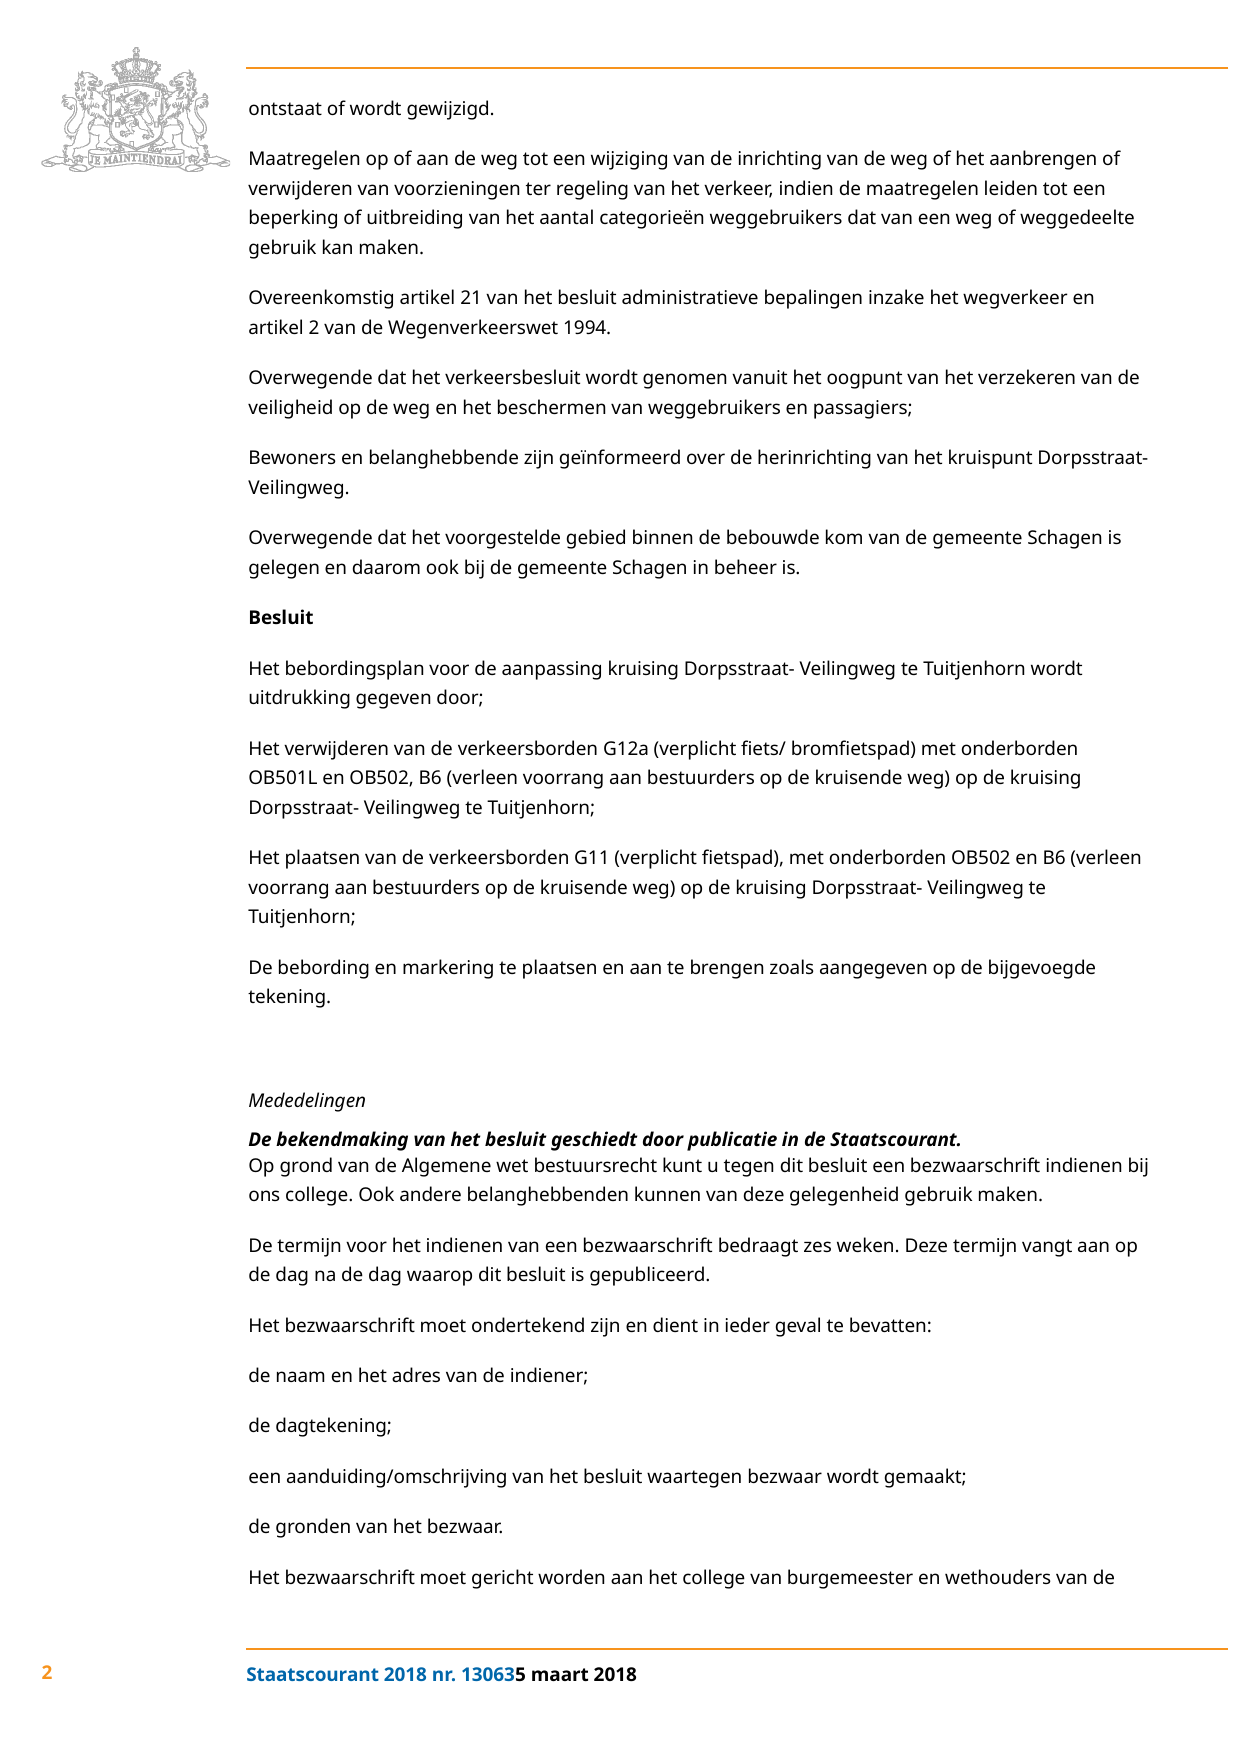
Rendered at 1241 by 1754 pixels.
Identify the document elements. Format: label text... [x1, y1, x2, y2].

text de gronden van het bezwaar. [248, 1513, 1152, 1539]
text De bebording en markering te plaatsen en aan te brengen zoals aangegeven op de bijgevoegde tekening. [248, 954, 1152, 1009]
text ontstaat of wordt gewijzigd. [248, 95, 1152, 121]
text Het bezwaarschrift moet ondertekend zijn en dient in ieder geval te bevatten: [248, 1312, 1152, 1337]
text de dagtekening; [248, 1413, 1152, 1438]
text Overwegende dat het verkeersbesluit wordt genomen vanuit het oogpunt van het verzekeren van de veiligheid op de weg en het beschermen van weggebruikers en passagiers; [248, 364, 1152, 420]
picture [41, 47, 231, 172]
text Het verwijderen van de verkeersborden G12a (verplicht fiets/ bromfietspad) met onderborden OB501L en OB502, B6 (verleen voorrang aan bestuurders op de kruisende weg) op de kruising Dorpsstraat- Veilingweg te Tuitjenhorn; [248, 735, 1152, 820]
text De termijn voor het indienen van een bezwaarschrift bedraagt zes weken. Deze termijn vangt aan op de dag na de dag waarop dit besluit is gepubliceerd. [248, 1232, 1152, 1287]
text Het bezwaarschrift moet gericht worden aan het college van burgemeester en wethouders van de [248, 1564, 1152, 1589]
text de naam en het adres van de indiener; [248, 1362, 1152, 1388]
text Op grond van de Algemene wet bestuursrecht kunt u tegen dit besluit een bezwaarschrift indienen bij ons college. Ook andere belanghebbenden kunnen van deze gelegenheid gebruik maken. [248, 1152, 1152, 1207]
text Besluit [248, 604, 1152, 630]
text Bewoners en belanghebbende zijn geïnformeerd over de herinrichting van het kruispunt Dorpsstraat- Veilingweg. [248, 444, 1152, 500]
text een aanduiding/omschrijving van het besluit waartegen bezwaar wordt gemaakt; [248, 1463, 1152, 1489]
text De bekendmaking van het besluit geschiedt door publicatie in de Staatscourant. [248, 1126, 1152, 1152]
text Overeenkomstig artikel 21 van het besluit administratieve bepalingen inzake het wegverkeer en artikel 2 van de Wegenverkeerswet 1994. [248, 284, 1152, 340]
text Maatregelen op of aan de weg tot een wijziging van de inrichting van de weg of het aanbrengen of verwijderen van voorzieningen ter regeling van het verkeer, indien de maatregelen leiden tot een beperking of uitbreiding van het aantal categorieën weggebruikers dat van een weg of weggedeelte gebruik kan maken. [248, 145, 1152, 260]
text Het plaatsen van de verkeersborden G11 (verplicht fietspad), met onderborden OB502 en B6 (verleen voorrang aan bestuurders op de kruisende weg) op de kruising Dorpsstraat- Veilingweg te Tuitjenhorn; [248, 844, 1152, 929]
text Mededelingen [248, 1087, 1152, 1112]
text Het bebordingsplan voor de aanpassing kruising Dorpsstraat- Veilingweg te Tuitjenhorn wordt uitdrukking gegeven door; [248, 655, 1152, 710]
text Overwegende dat het voorgestelde gebied binnen de bebouwde kom van de gemeente Schagen is gelegen en daarom ook bij de gemeente Schagen in beheer is. [248, 524, 1152, 580]
